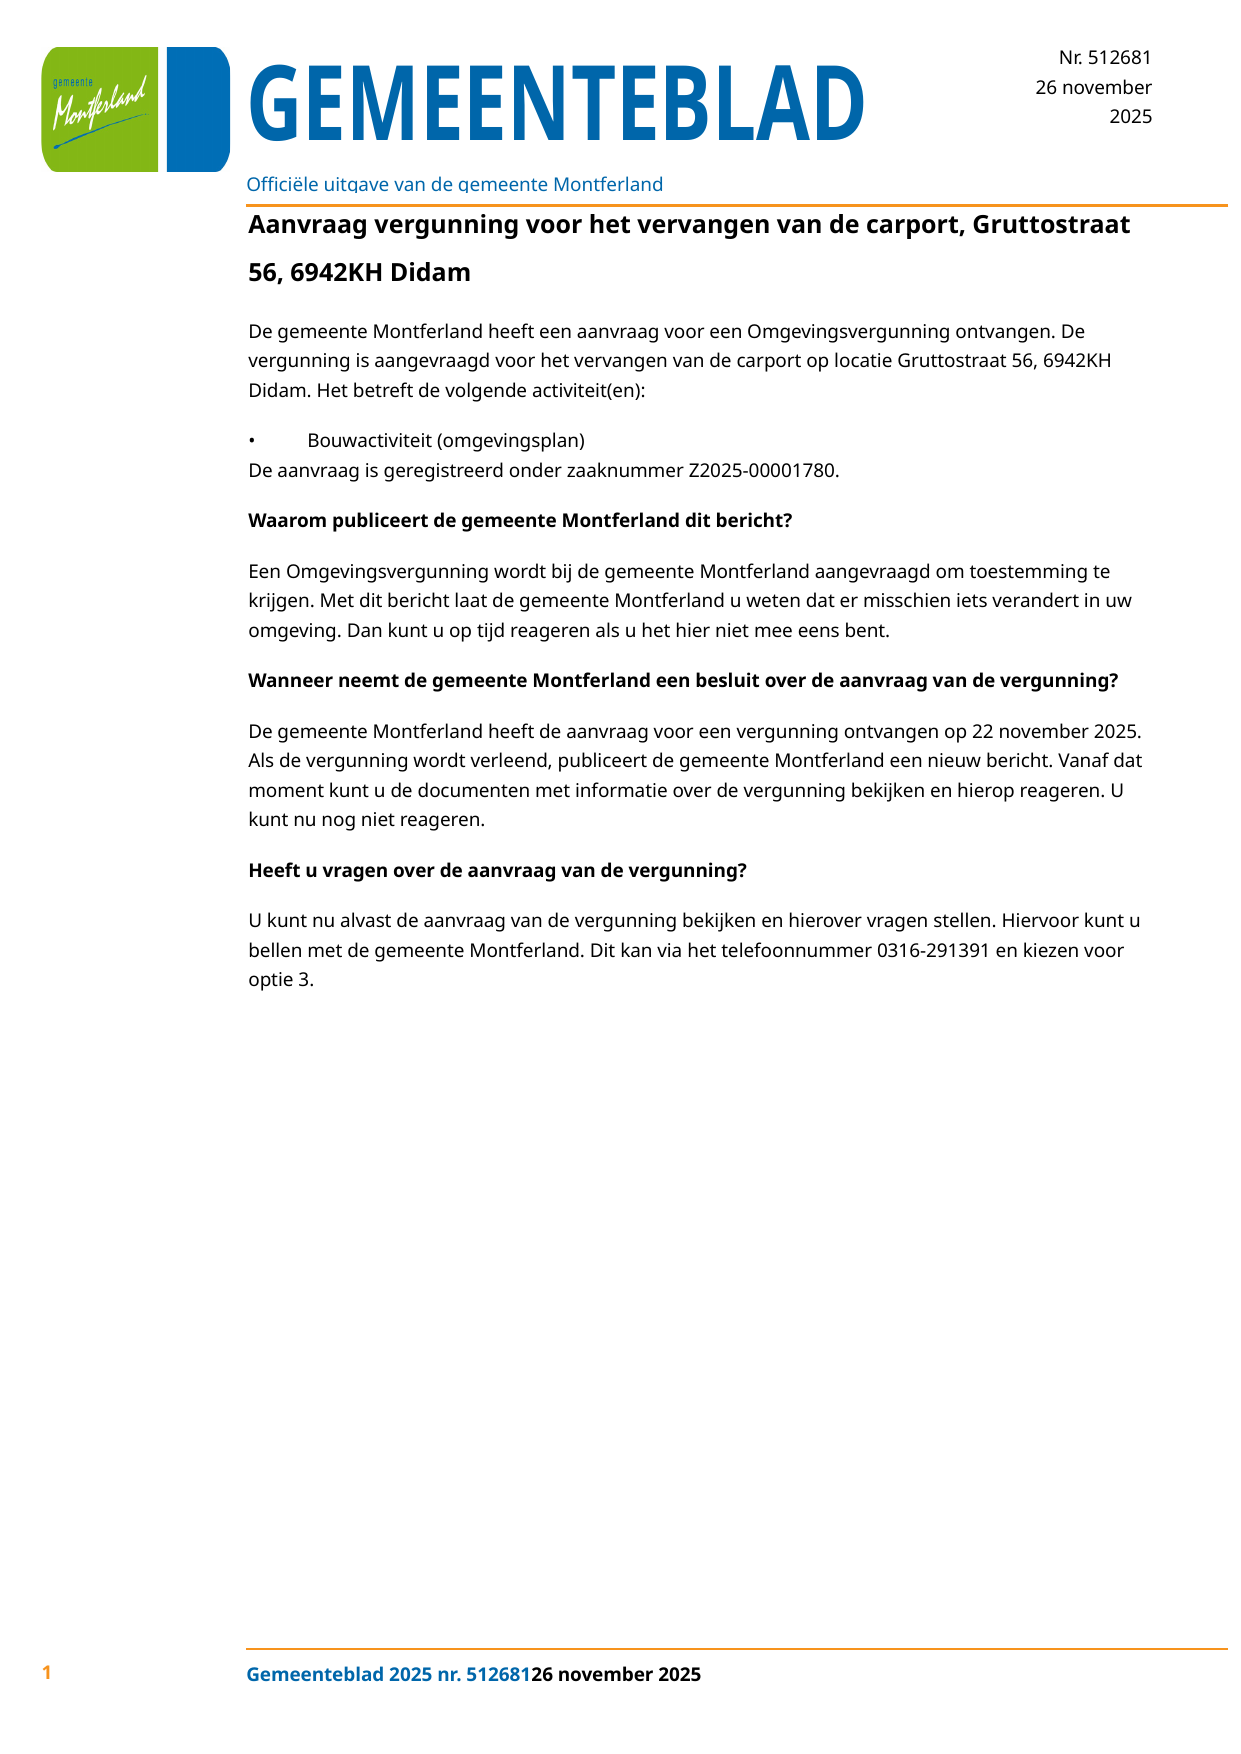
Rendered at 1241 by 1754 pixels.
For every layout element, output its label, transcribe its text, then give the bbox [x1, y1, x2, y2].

text Wanneer neemt de gemeente Montferland een besluit over de aanvraag van de vergunning? [248, 667, 1152, 693]
text Een Omgevingsvergunning wordt bij de gemeente Montferland aangevraagd om toestemming te krijgen. Met dit bericht laat de gemeente Montferland u weten dat er misschien iets verandert in uw omgeving. Dan kunt u op tijd reageren als u het hier niet mee eens bent. [248, 558, 1152, 643]
text Waarom publiceert de gemeente Montferland dit bericht? [248, 507, 1152, 533]
text Heeft u vragen over de aanvraag van de vergunning? [248, 857, 1152, 883]
picture [41, 47, 231, 172]
text Aanvraag vergunning voor het vervangen van de carport, Gruttostraat 56, 6942KH Didam [248, 207, 1152, 288]
list Bouwactiviteit (omgevingsplan) [248, 427, 1152, 453]
text U kunt nu alvast de aanvraag van de vergunning bekijken en hierover vragen stellen. Hiervoor kunt u bellen met de gemeente Montferland. Dit kan via het telefoonnummer 0316-291391 en kiezen voor optie 3. [248, 907, 1152, 992]
text De gemeente Montferland heeft een aanvraag voor een Omgevingsvergunning ontvangen. De vergunning is aangevraagd voor het vervangen van de carport op locatie Gruttostraat 56, 6942KH Didam. Het betreft de volgende activiteit(en): [248, 318, 1152, 403]
text De gemeente Montferland heeft de aanvraag voor een vergunning ontvangen op 22 november 2025. Als de vergunning wordt verleend, publiceert de gemeente Montferland een nieuw bericht. Vanaf dat moment kunt u de documenten met informatie over de vergunning bekijken en hierop reageren. U kunt nu nog niet reageren. [248, 718, 1152, 832]
text De aanvraag is geregistreerd onder zaaknummer Z2025-00001780. [248, 457, 1152, 483]
